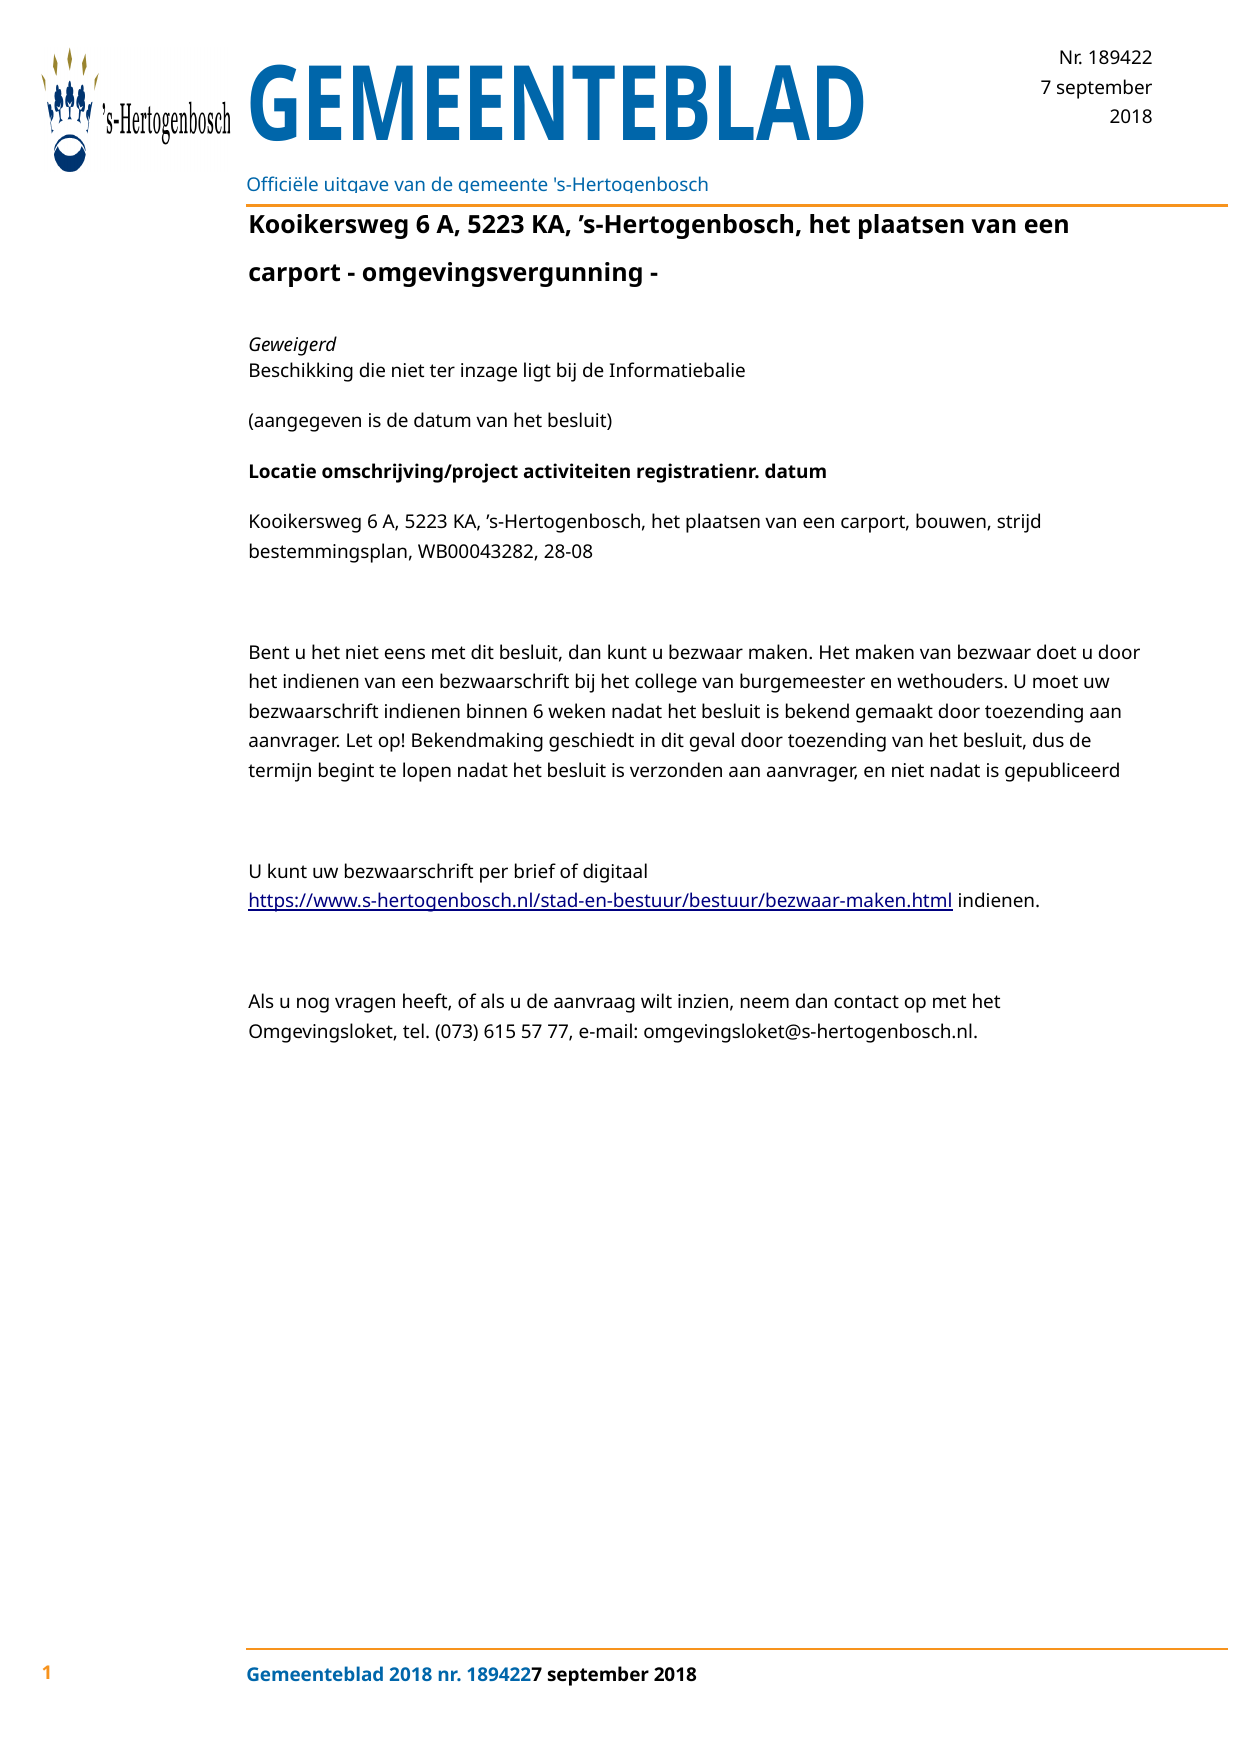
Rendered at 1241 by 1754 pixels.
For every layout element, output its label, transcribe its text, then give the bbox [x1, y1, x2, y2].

text (aangegeven is de datum van het besluit) [248, 408, 1152, 433]
text Kooikersweg 6 A, 5223 KA, ’s-Hertogenbosch, het plaatsen van een carport, bouwen, strijd bestemmingsplan, WB00043282, 28-08 [248, 508, 1152, 564]
text U kunt uw bezwaarschrift per brief of digitaal https://www.s-hertogenbosch.nl/stad-en-bestuur/bestuur/bezwaar-maken.html indienen. [248, 858, 1152, 913]
text Locatie omschrijving/project activiteiten registratienr. datum [248, 458, 1152, 484]
picture [41, 47, 231, 172]
text Als u nog vragen heeft, of als u de aanvraag wilt inzien, neem dan contact op met het Omgevingsloket, tel. (073) 615 57 77, e-mail: omgevingsloket@s-hertogenbosch.nl. [248, 988, 1152, 1044]
text Kooikersweg 6 A, 5223 KA, ’s-Hertogenbosch, het plaatsen van een carport - omgevingsvergunning - [248, 207, 1152, 288]
text Bent u het niet eens met dit besluit, dan kunt u bezwaar maken. Het maken van bezwaar doet u door het indienen van een bezwaarschrift bij het college van burgemeester en wethouders. U moet uw bezwaarschrift indienen binnen 6 weken nadat het besluit is bekend gemaakt door toezending aan aanvrager. Let op! Bekendmaking geschiedt in dit geval door toezending van het besluit, dus de termijn begint te lopen nadat het besluit is verzonden aan aanvrager, en niet nadat is gepubliceerd [248, 639, 1152, 783]
text Geweigerd [248, 331, 1152, 357]
text Beschikking die niet ter inzage ligt bij de Informatiebalie [248, 357, 1152, 383]
